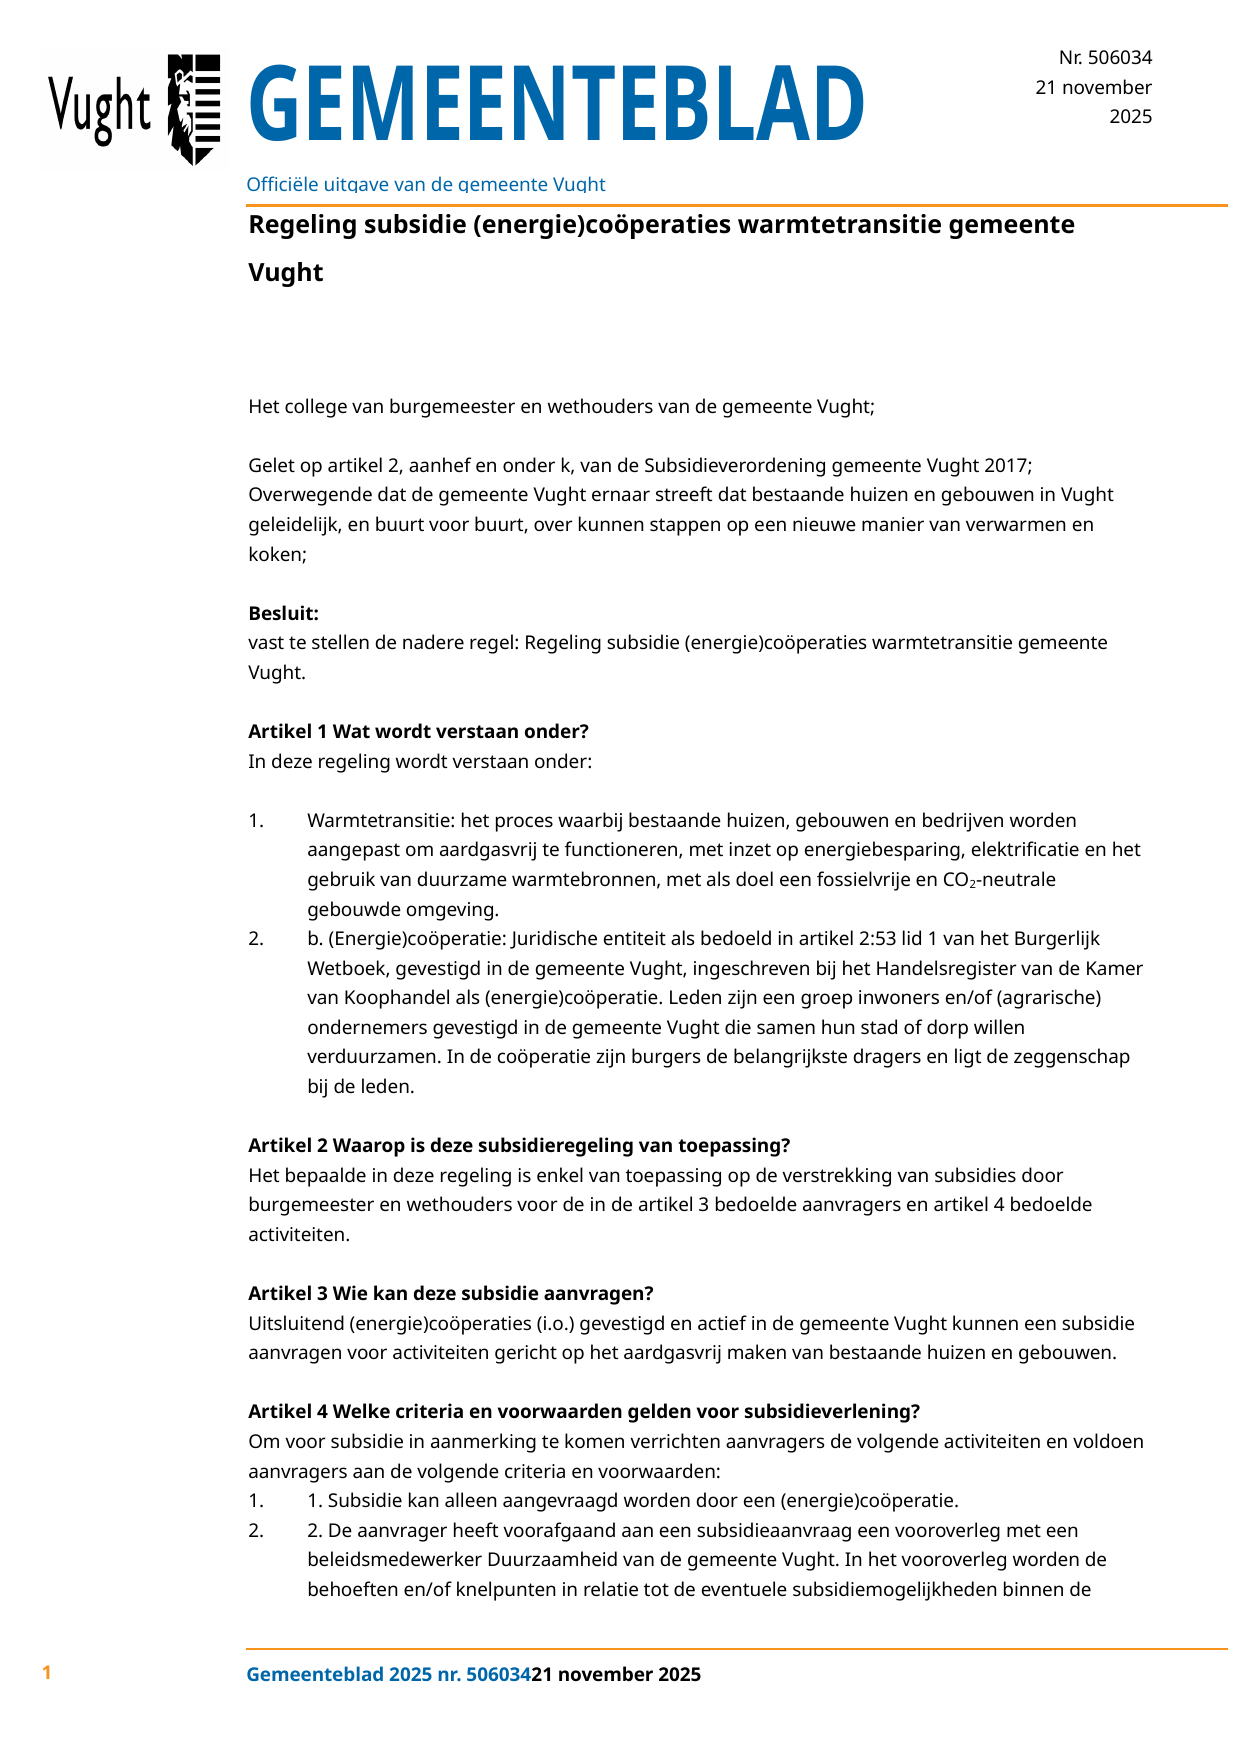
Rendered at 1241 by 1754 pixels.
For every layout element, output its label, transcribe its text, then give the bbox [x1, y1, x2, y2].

list 2. De aanvrager heeft voorafgaand aan een subsidieaanvraag een vooroverleg met een beleidsmedewerker Duurzaamheid van de gemeente Vught. In het vooroverleg worden de behoeften en/of knelpunten in relatie tot de eventuele subsidiemogelijkheden binnen de [248, 1517, 1152, 1602]
text Het bepaalde in deze regeling is enkel van toepassing op de verstrekking van subsidies door burgemeester en wethouders voor de in de artikel 3 bedoelde aanvragers en artikel 4 bedoelde activiteiten. [248, 1162, 1152, 1247]
text Regeling subsidie (energie)coöperaties warmtetransitie gemeente Vught [248, 207, 1152, 288]
list Warmtetransitie: het proces waarbij bestaande huizen, gebouwen en bedrijven worden aangepast om aardgasvrij te functioneren, met inzet op energiebesparing, elektrificatie en het gebruik van duurzame warmtebronnen, met als doel een fossielvrije en CO2-neutrale gebouwde omgeving. [248, 807, 1152, 922]
list b. (Energie)coöperatie: Juridische entiteit als bedoeld in artikel 2:53 lid 1 van het Burgerlijk Wetboek, gevestigd in de gemeente Vught, ingeschreven bij het Handelsregister van de Kamer van Koophandel als (energie)coöperatie. Leden zijn een groep inwoners en/of (agrarische) ondernemers gevestigd in de gemeente Vught die samen hun stad of dorp willen verduurzamen. In de coöperatie zijn burgers de belangrijkste dragers en ligt de zeggenschap bij de leden. [248, 925, 1152, 1099]
text Om voor subsidie in aanmerking te komen verrichten aanvragers de volgende activiteiten en voldoen aanvragers aan de volgende criteria en voorwaarden: [248, 1428, 1152, 1484]
text Het college van burgemeester en wethouders van de gemeente Vught; [248, 393, 1152, 419]
text vast te stellen de nadere regel: Regeling subsidie (energie)coöperaties warmtetransitie gemeente Vught. [248, 629, 1152, 685]
text Gelet op artikel 2, aanhef en onder k, van de Subsidieverordening gemeente Vught 2017; [248, 452, 1152, 478]
text Uitsluitend (energie)coöperaties (i.o.) gevestigd en actief in de gemeente Vught kunnen een subsidie aanvragen voor activiteiten gericht op het aardgasvrij maken van bestaande huizen en gebouwen. [248, 1310, 1152, 1365]
text Overwegende dat de gemeente Vught ernaar streeft dat bestaande huizen en gebouwen in Vught geleidelijk, en buurt voor buurt, over kunnen stappen op een nieuwe manier van verwarmen en koken; [248, 482, 1152, 567]
picture [41, 47, 231, 172]
text Artikel 3 Wie kan deze subsidie aanvragen? [248, 1280, 1152, 1306]
list 1. Subsidie kan alleen aangevraagd worden door een (energie)coöperatie. [248, 1487, 1152, 1513]
text Artikel 1 Wat wordt verstaan onder? [248, 718, 1152, 744]
text In deze regeling wordt verstaan onder: [248, 748, 1152, 774]
text Besluit: [248, 600, 1152, 626]
text Artikel 4 Welke criteria en voorwaarden gelden voor subsidieverlening? [248, 1399, 1152, 1424]
text Artikel 2 Waarop is deze subsidieregeling van toepassing? [248, 1132, 1152, 1158]
